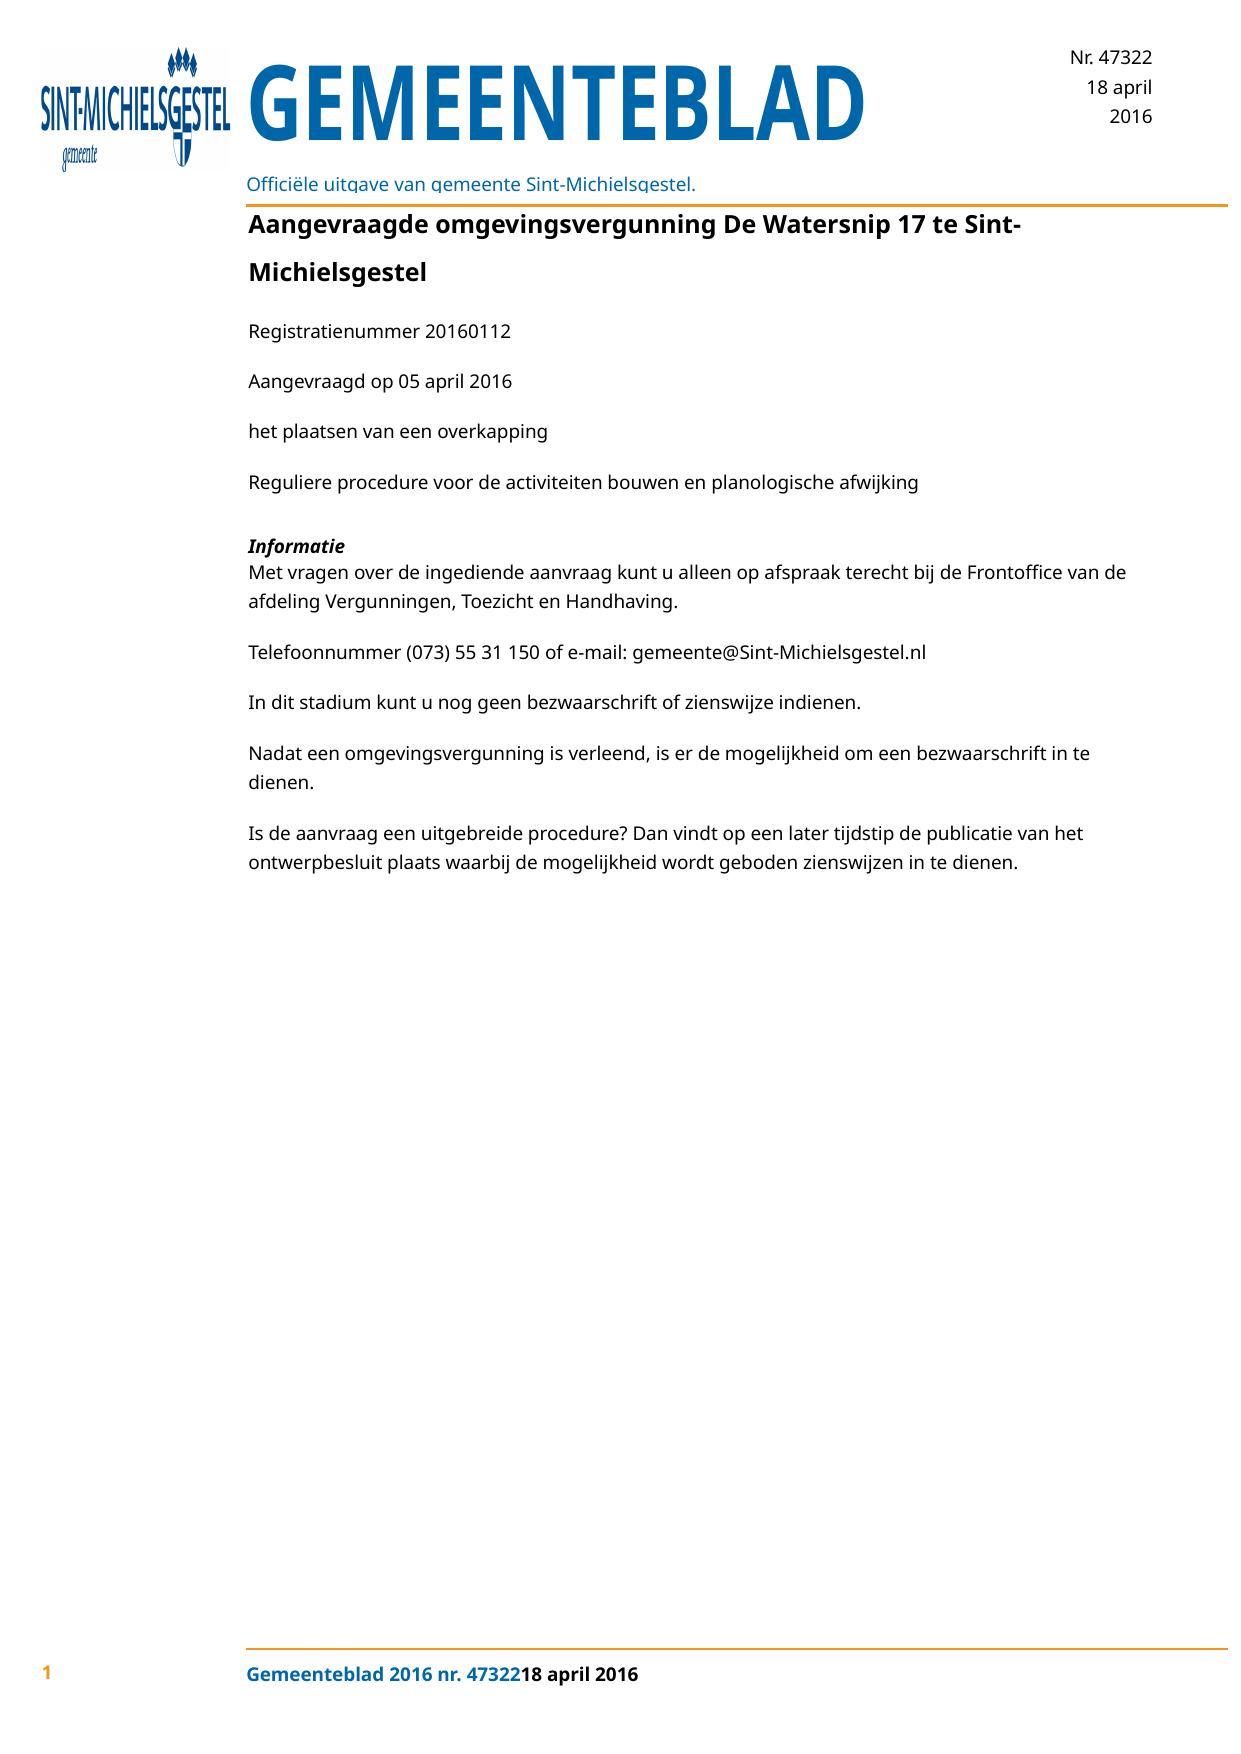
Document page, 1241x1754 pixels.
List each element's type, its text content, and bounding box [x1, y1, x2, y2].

text Aangevraagd op 05 april 2016 [248, 368, 1152, 394]
text Nadat een omgevingsvergunning is verleend, is er de mogelijkheid om een bezwaarschrift in te dienen. [248, 740, 1152, 795]
text Informatie [248, 533, 1152, 559]
text Aangevraagde omgevingsvergunning De Watersnip 17 te Sint-Michielsgestel [248, 207, 1152, 288]
text Is de aanvraag een uitgebreide procedure? Dan vindt op een later tijdstip de publicatie van het ontwerpbesluit plaats waarbij de mogelijkheid wordt geboden zienswijzen in te dienen. [248, 820, 1152, 875]
picture [41, 47, 231, 172]
text het plaatsen van een overkapping [248, 419, 1152, 444]
text Registratienummer 20160112 [248, 318, 1152, 344]
text Telefoonnummer (073) 55 31 150 of e-mail: gemeente@Sint-Michielsgestel.nl [248, 639, 1152, 664]
text In dit stadium kunt u nog geen bezwaarschrift of zienswijze indienen. [248, 689, 1152, 715]
text Met vragen over de ingediende aanvraag kunt u alleen op afspraak terecht bij de Frontoffice van de afdeling Vergunningen, Toezicht en Handhaving. [248, 559, 1152, 614]
text Reguliere procedure voor de activiteiten bouwen en planologische afwijking [248, 469, 1152, 495]
